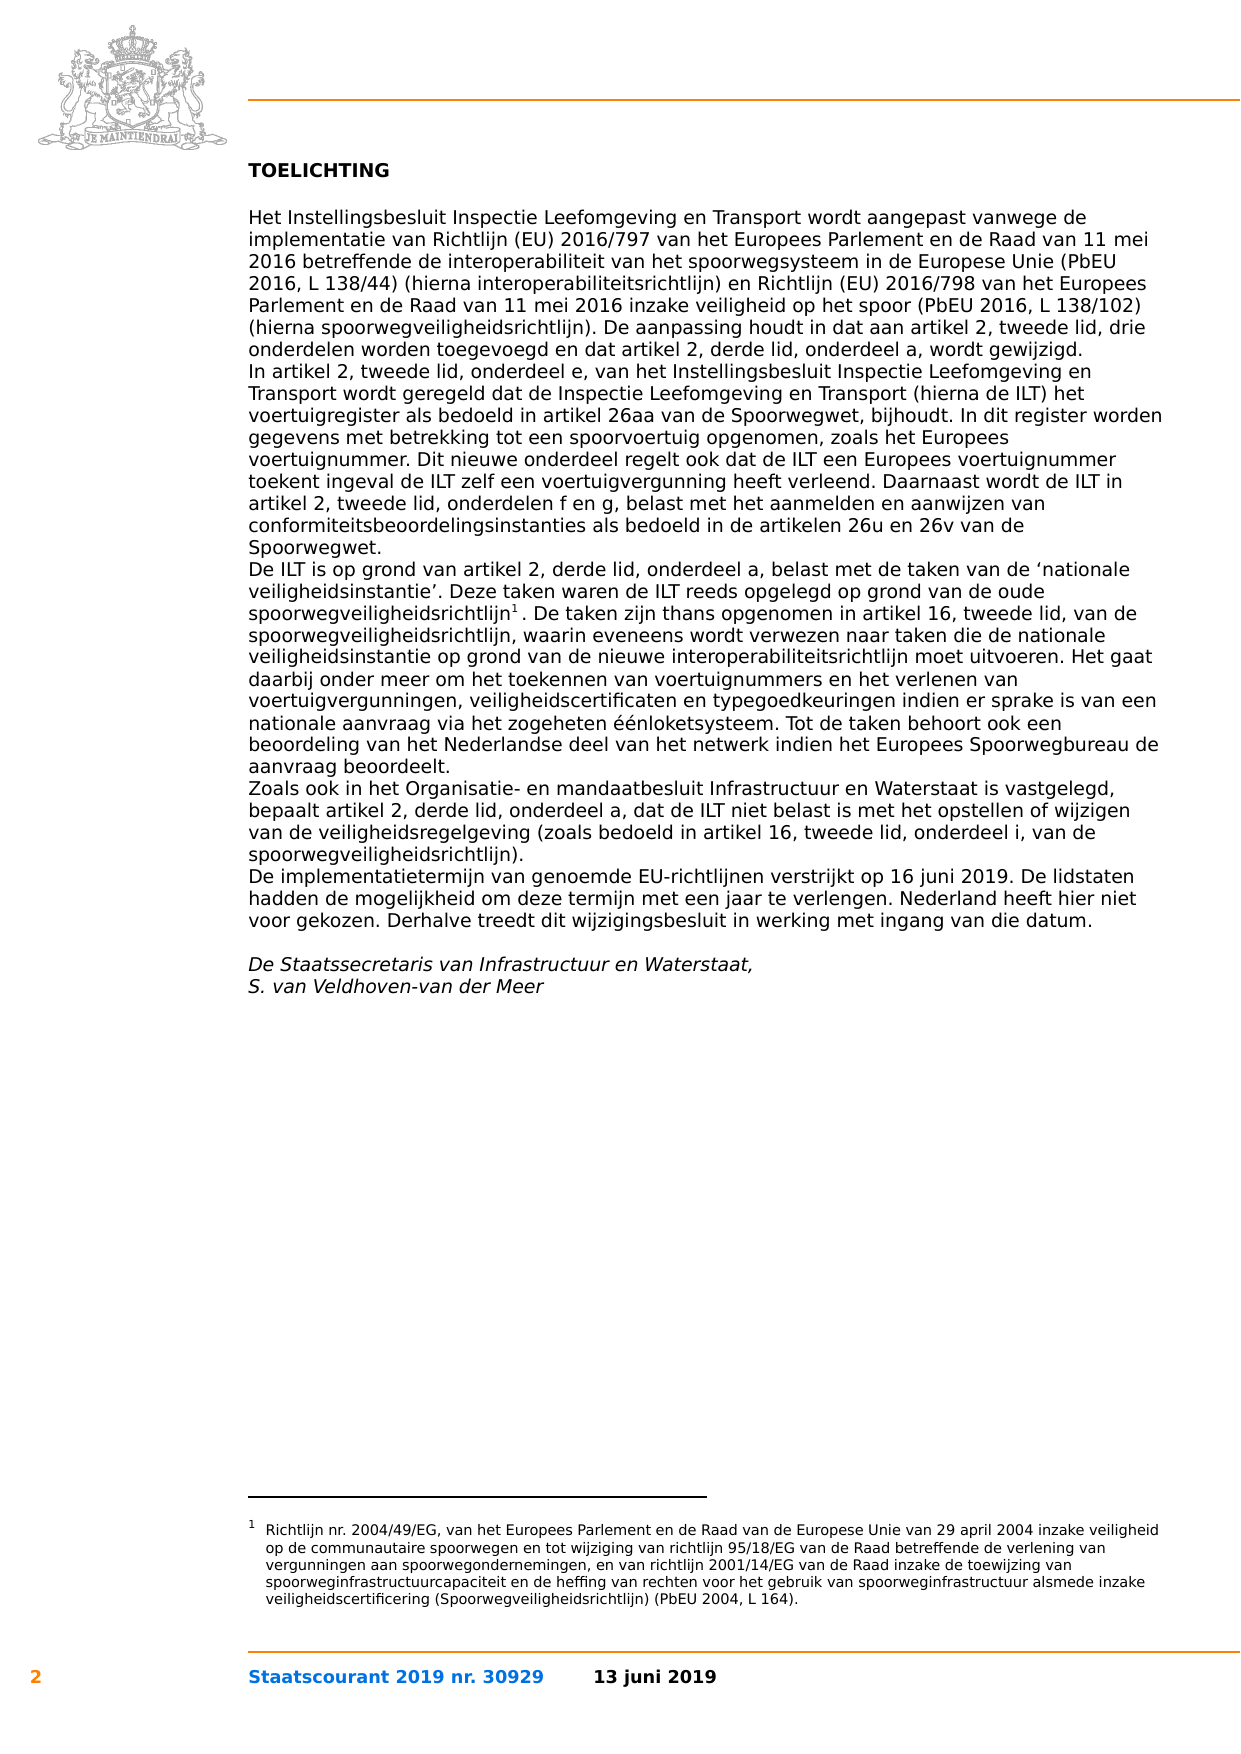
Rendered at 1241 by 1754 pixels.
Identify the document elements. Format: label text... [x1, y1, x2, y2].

text Het Instellingsbesluit Inspectie Leefomgeving en Transport wordt aangepast vanwege de implementatie van Richtlijn (EU) 2016/797 van het Europees Parlement en de Raad van 11 mei 2016 betreffende de interoperabiliteit van het spoorwegsysteem in de Europese Unie (PbEU 2016, L 138/44) (hierna interoperabiliteitsrichtlijn) en Richtlijn (EU) 2016/798 van het Europees Parlement en de Raad van 11 mei 2016 inzake veiligheid op het spoor (PbEU 2016, L 138/102) (hierna spoorwegveiligheidsrichtlijn). De aanpassing houdt in dat aan artikel 2, tweede lid, drie onderdelen worden toegevoegd en dat artikel 2, derde lid, onderdeel a, wordt gewijzigd. [248, 207, 1163, 361]
picture [38, 25, 227, 150]
text De ILT is op grond van artikel 2, derde lid, onderdeel a, belast met de taken van de ‘nationale veiligheidsinstantie’. Deze taken waren de ILT reeds opgelegd op grond van de oude spoorwegveiligheidsrichtlijn. De taken zijn thans opgenomen in artikel 16, tweede lid, van de spoorwegveiligheidsrichtlijn, waarin eveneens wordt verwezen naar taken die de nationale veiligheidsinstantie op grond van de nieuwe interoperabiliteitsrichtlijn moet uitvoeren. Het gaat daarbij onder meer om het toekennen van voertuignummers en het verlenen van voertuigvergunningen, veiligheidscertificaten en typegoedkeuringen indien er sprake is van een nationale aanvraag via het zogeheten éénloketsysteem. Tot de taken behoort ook een beoordeling van het Nederlandse deel van het netwerk indien het Europees Spoorwegbureau de aanvraag beoordeelt. [248, 558, 1163, 778]
text De implementatietermijn van genoemde EU-richtlijnen verstrijkt op 16 juni 2019. De lidstaten hadden de mogelijkheid om deze termijn met een jaar te verlengen. Nederland heeft hier niet voor gekozen. Derhalve treedt dit wijzigingsbesluit in werking met ingang van die datum. [248, 866, 1163, 932]
text In artikel 2, tweede lid, onderdeel e, van het Instellingsbesluit Inspectie Leefomgeving en Transport wordt geregeld dat de Inspectie Leefomgeving en Transport (hierna de ILT) het voertuigregister als bedoeld in artikel 26aa van de Spoorwegwet, bijhoudt. In dit register worden gegevens met betrekking tot een spoorvoertuig opgenomen, zoals het Europees voertuignummer. Dit nieuwe onderdeel regelt ook dat de ILT een Europees voertuignummer toekent ingeval de ILT zelf een voertuigvergunning heeft verleend. Daarnaast wordt de ILT in artikel 2, tweede lid, onderdelen f en g, belast met het aanmelden en aanwijzen van conformiteitsbeoordelingsinstanties als bedoeld in de artikelen 26u en 26v van de Spoorwegwet. [248, 361, 1163, 558]
subtitle TOELICHTING [248, 160, 1163, 182]
text Richtlijn nr. 2004/49/EG, van het Europees Parlement en de Raad van de Europese Unie van 29 april 2004 inzake veiligheid op de communautaire spoorwegen en tot wijziging van richtlijn 95/18/EG van de Raad betreffende de verlening van vergunningen aan spoorwegondernemingen, en van richtlijn 2001/14/EG van de Raad inzake de toewijzing van spoorweginfrastructuurcapaciteit en de heffing van rechten voor het gebruik van spoorweginfrastructuur alsmede inzake veiligheidscertificering (Spoorwegveiligheidsrichtlijn) (PbEU 2004, L 164). [248, 1518, 1163, 1608]
text De Staatssecretaris van Infrastructuur en Waterstaat, S. van Veldhoven-van der Meer [248, 954, 1163, 998]
text Zoals ook in het Organisatie- en mandaatbesluit Infrastructuur en Waterstaat is vastgelegd, bepaalt artikel 2, derde lid, onderdeel a, dat de ILT niet belast is met het opstellen of wijzigen van de veiligheidsregelgeving (zoals bedoeld in artikel 16, tweede lid, onderdeel i, van de spoorwegveiligheidsrichtlijn). [248, 778, 1163, 866]
